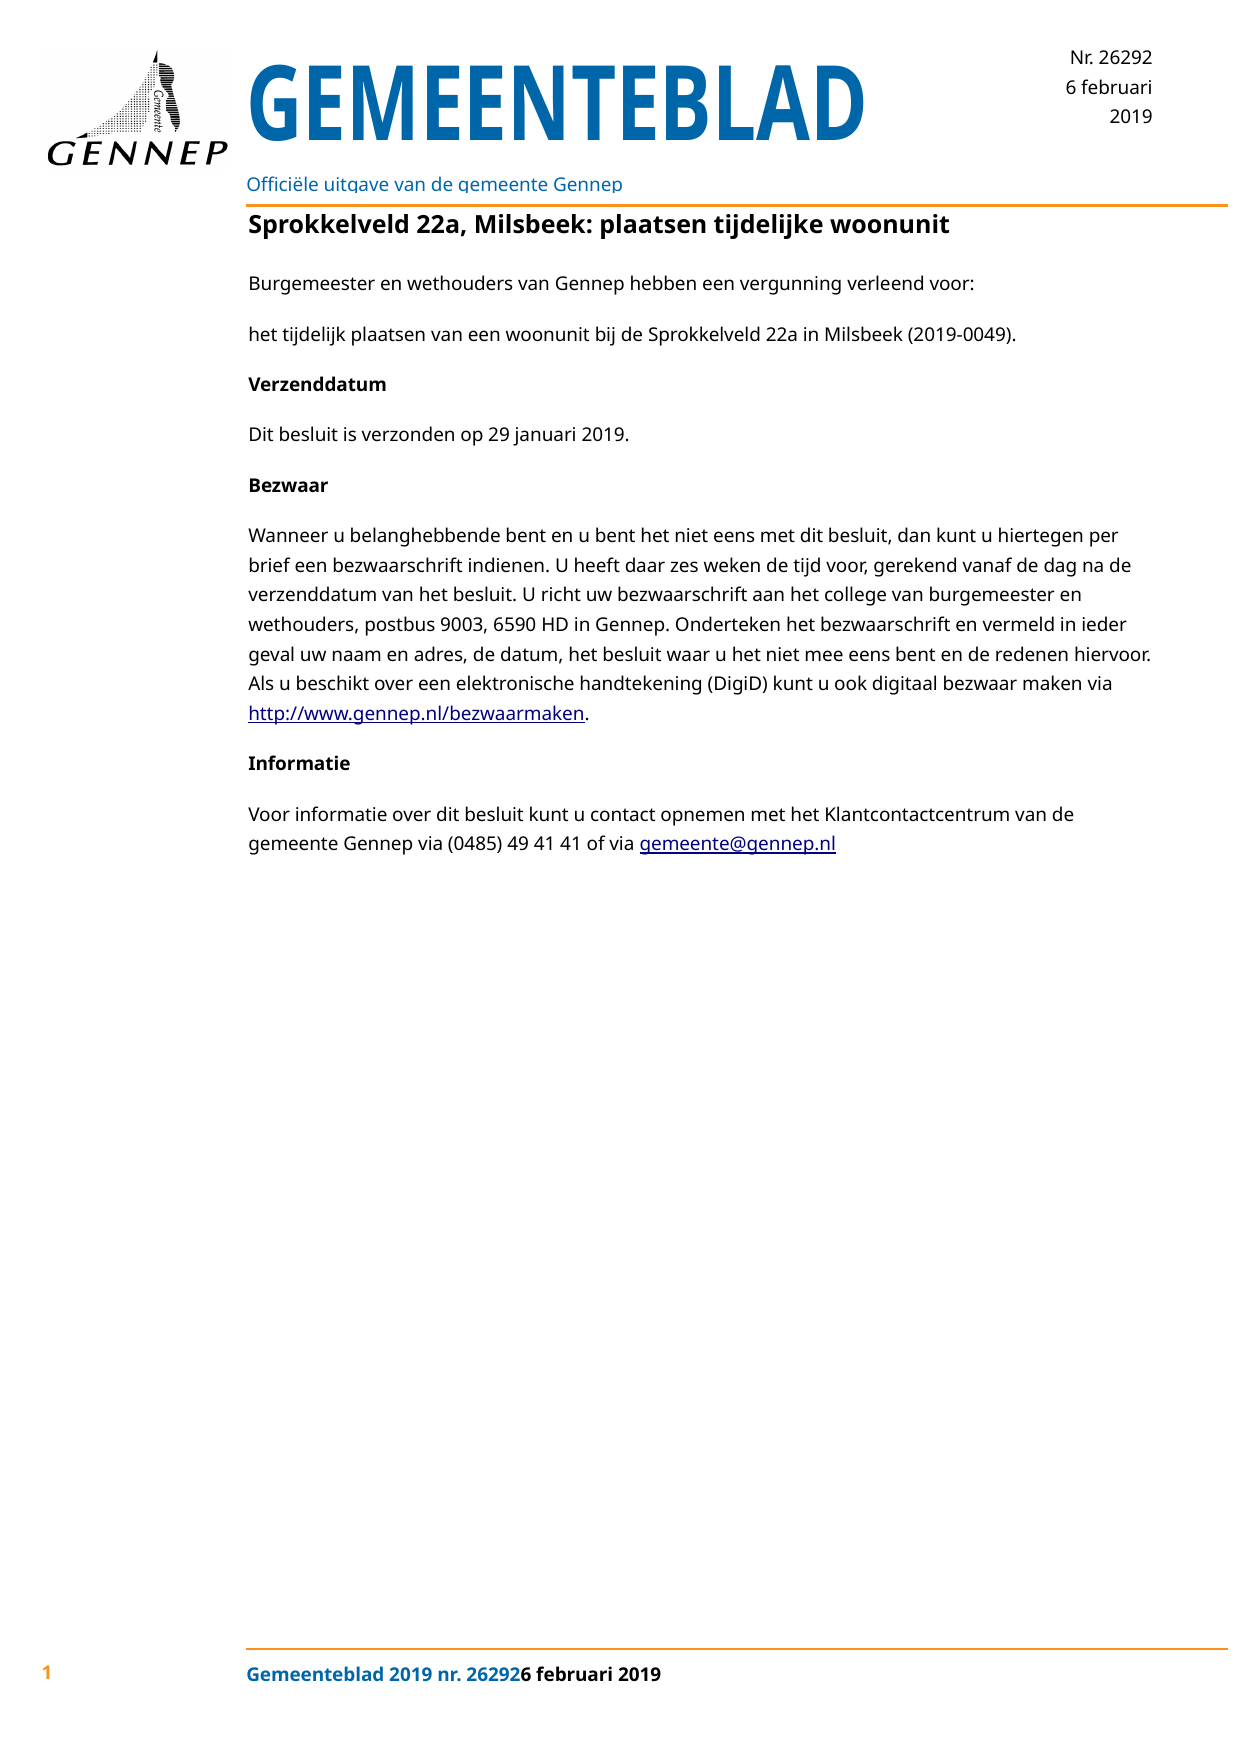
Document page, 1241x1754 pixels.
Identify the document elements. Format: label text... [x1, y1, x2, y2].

text Sprokkelveld 22a, Milsbeek: plaatsen tijdelijke woonunit [248, 207, 1152, 241]
text Informatie [248, 750, 1152, 776]
picture [41, 47, 231, 172]
text Verzenddatum [248, 371, 1152, 397]
text Bezwaar [248, 472, 1152, 498]
text Wanneer u belanghebbende bent en u bent het niet eens met dit besluit, dan kunt u hiertegen per brief een bezwaarschrift indienen. U heeft daar zes weken de tijd voor, gerekend vanaf de dag na de verzenddatum van het besluit. U richt uw bezwaarschrift aan het college van burgemeester en wethouders, postbus 9003, 6590 HD in Gennep. Onderteken het bezwaarschrift en vermeld in ieder geval uw naam en adres, de datum, het besluit waar u het niet mee eens bent en de redenen hiervoor. Als u beschikt over een elektronische handtekening (DigiD) kunt u ook digitaal bezwaar maken via http://www.gennep.nl/bezwaarmaken. [248, 522, 1152, 726]
text Voor informatie over dit besluit kunt u contact opnemen met het Klantcontactcentrum van de gemeente Gennep via (0485) 49 41 41 of via gemeente@gennep.nl [248, 801, 1152, 856]
text Burgemeester en wethouders van Gennep hebben een vergunning verleend voor: [248, 270, 1152, 296]
text het tijdelijk plaatsen van een woonunit bij de Sprokkelveld 22a in Milsbeek (2019-0049). [248, 321, 1152, 346]
text Dit besluit is verzonden op 29 januari 2019. [248, 422, 1152, 447]
